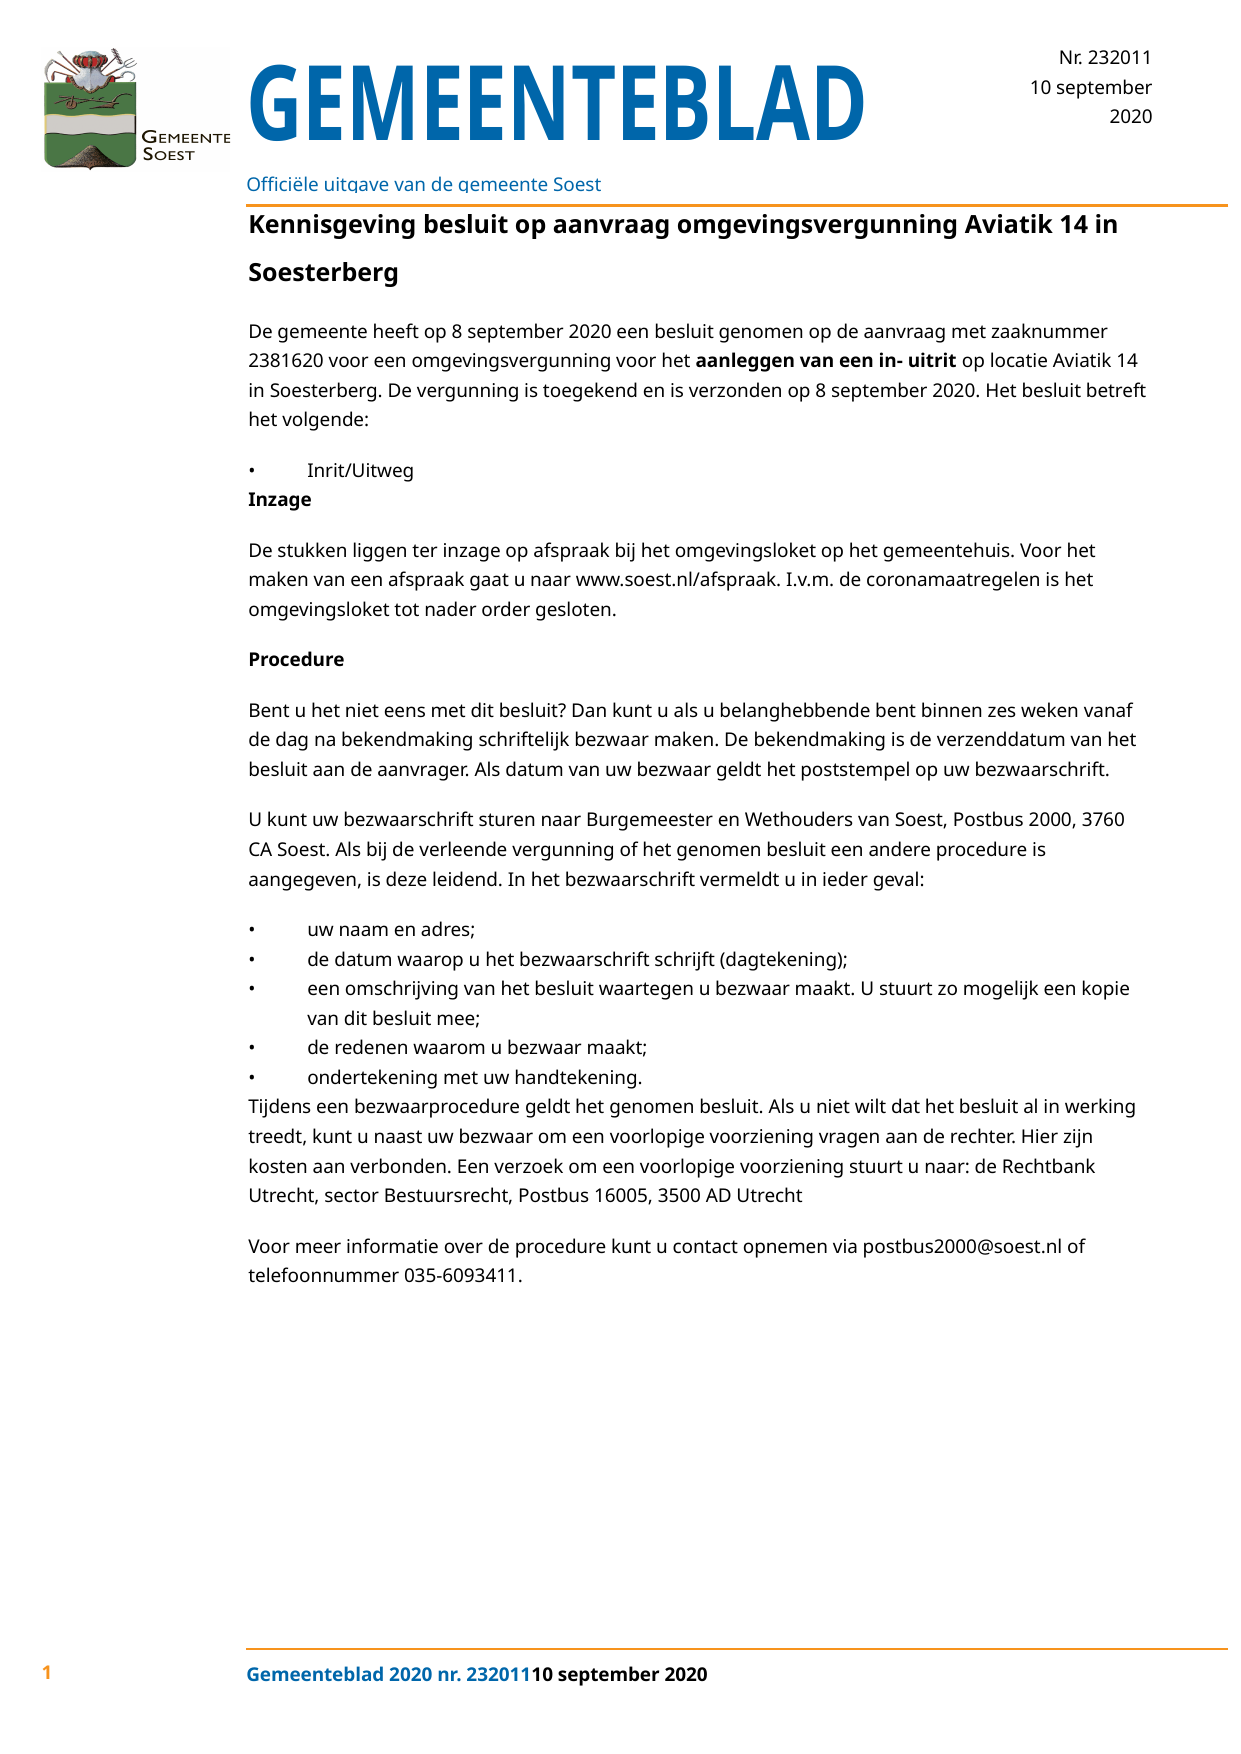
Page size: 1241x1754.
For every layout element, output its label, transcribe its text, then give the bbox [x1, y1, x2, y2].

text Bent u het niet eens met dit besluit? Dan kunt u als u belanghebbende bent binnen zes weken vanaf de dag na bekendmaking schriftelijk bezwaar maken. De bekendmaking is de verzenddatum van het besluit aan de aanvrager. Als datum van uw bezwaar geldt het poststempel op uw bezwaarschrift. [248, 697, 1152, 782]
text Tijdens een bezwaarprocedure geldt het genomen besluit. Als u niet wilt dat het besluit al in werking treedt, kunt u naast uw bezwaar om een voorlopige voorziening vragen aan de rechter. Hier zijn kosten aan verbonden. Een verzoek om een voorlopige voorziening stuurt u naar: de Rechtbank Utrecht, sector Bestuursrecht, Postbus 16005, 3500 AD Utrecht [248, 1094, 1152, 1208]
list uw naam en adres; [248, 916, 1152, 942]
list de datum waarop u het bezwaarschrift schrijft (dagtekening); [248, 946, 1152, 972]
list ondertekening met uw handtekening. [248, 1064, 1152, 1090]
list een omschrijving van het besluit waartegen u bezwaar maakt. U stuurt zo mogelijk een kopie van dit besluit mee; [248, 975, 1152, 1031]
list Inrit/Uitweg [248, 457, 1152, 483]
text U kunt uw bezwaarschrift sturen naar Burgemeester en Wethouders van Soest, Postbus 2000, 3760 CA Soest. Als bij de verleende vergunning of het genomen besluit een andere procedure is aangegeven, is deze leidend. In het bezwaarschrift vermeldt u in ieder geval: [248, 807, 1152, 892]
text Inzage [248, 487, 1152, 512]
text Voor meer informatie over de procedure kunt u contact opnemen via postbus2000@soest.nl of telefoonnummer 035-6093411. [248, 1233, 1152, 1288]
text Kennisgeving besluit op aanvraag omgevingsvergunning Aviatik 14 in Soesterberg [248, 207, 1152, 288]
picture [41, 47, 231, 172]
text De gemeente heeft op 8 september 2020 een besluit genomen op de aanvraag met zaaknummer 2381620 voor een omgevingsvergunning voor het aanleggen van een in- uitrit op locatie Aviatik 14 in Soesterberg. De vergunning is toegekend en is verzonden op 8 september 2020. Het besluit betreft het volgende: [248, 318, 1152, 432]
text De stukken liggen ter inzage op afspraak bij het omgevingsloket op het gemeentehuis. Voor het maken van een afspraak gaat u naar www.soest.nl/afspraak. I.v.m. de coronamaatregelen is het omgevingsloket tot nader order gesloten. [248, 537, 1152, 622]
text Procedure [248, 647, 1152, 672]
list de redenen waarom u bezwaar maakt; [248, 1034, 1152, 1060]
